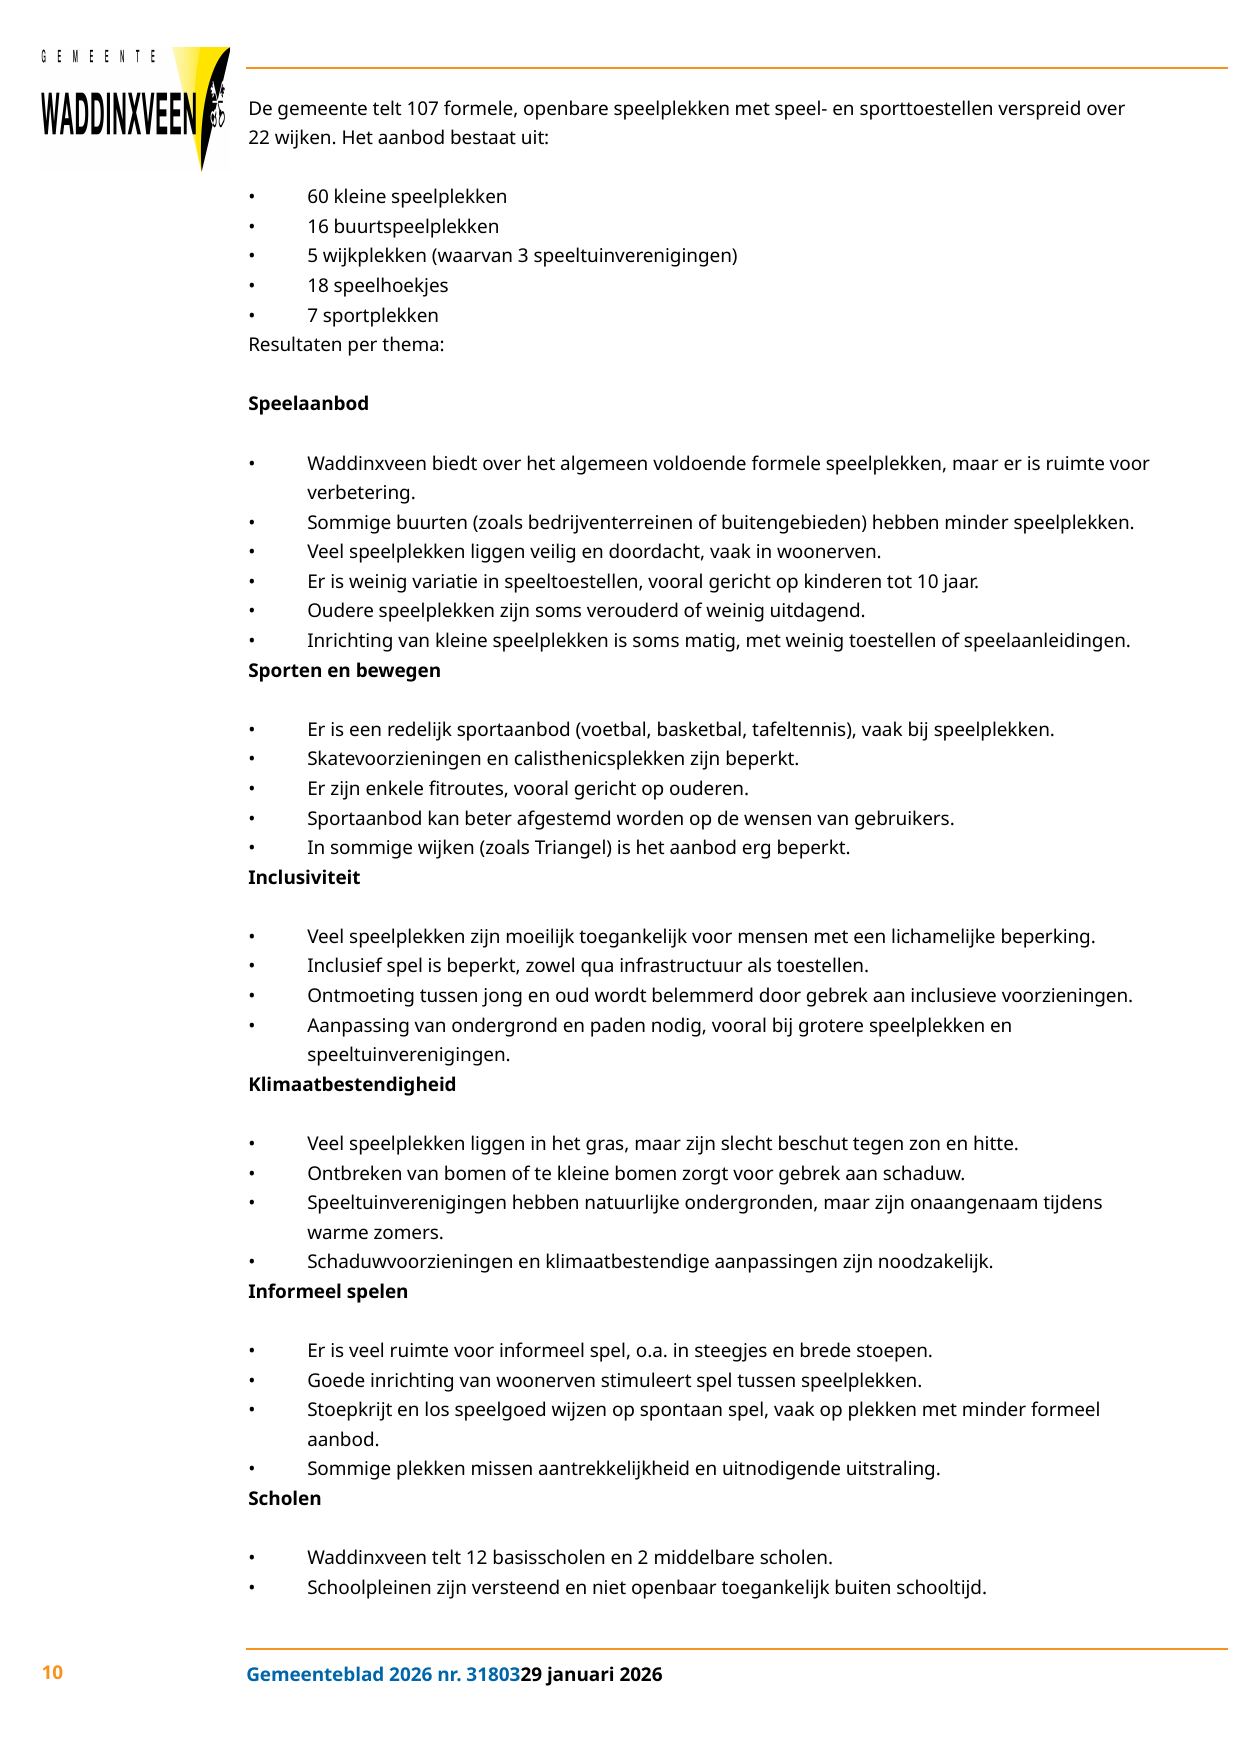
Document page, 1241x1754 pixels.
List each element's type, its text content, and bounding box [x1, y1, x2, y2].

text De gemeente telt 107 formele, openbare speelplekken met speel- en sporttoestellen verspreid over 22 wijken. Het aanbod bestaat uit: [248, 95, 1152, 150]
list Sommige buurten (zoals bedrijventerreinen of buitengebieden) hebben minder speelplekken. [248, 509, 1152, 535]
list Er zijn enkele fitroutes, vooral gericht op ouderen. [248, 775, 1152, 801]
list 18 speelhoekjes [248, 272, 1152, 298]
list Skatevoorzieningen en calisthenicsplekken zijn beperkt. [248, 746, 1152, 771]
list Speeltuinverenigingen hebben natuurlijke ondergronden, maar zijn onaangenaam tijdens warme zomers. [248, 1189, 1152, 1245]
list Waddinxveen telt 12 basisscholen en 2 middelbare scholen. [248, 1544, 1152, 1570]
list Inclusief spel is beperkt, zowel qua infrastructuur als toestellen. [248, 953, 1152, 978]
text Sporten en bewegen [248, 657, 1152, 683]
list Sportaanbod kan beter afgestemd worden op de wensen van gebruikers. [248, 805, 1152, 831]
picture [41, 47, 231, 172]
list Veel speelplekken zijn moeilijk toegankelijk voor mensen met een lichamelijke beperking. [248, 923, 1152, 949]
text Speelaanbod [248, 391, 1152, 416]
list Waddinxveen biedt over het algemeen voldoende formele speelplekken, maar er is ruimte voor verbetering. [248, 450, 1152, 505]
list Er is een redelijk sportaanbod (voetbal, basketbal, tafeltennis), vaak bij speelplekken. [248, 716, 1152, 742]
list Sommige plekken missen aantrekkelijkheid en uitnodigende uitstraling. [248, 1456, 1152, 1481]
list 16 buurtspeelplekken [248, 213, 1152, 239]
list Er is weinig variatie in speeltoestellen, vooral gericht op kinderen tot 10 jaar. [248, 568, 1152, 594]
list Goede inrichting van woonerven stimuleert spel tussen speelplekken. [248, 1367, 1152, 1393]
list 60 kleine speelplekken [248, 183, 1152, 209]
list Schoolpleinen zijn versteend en niet openbaar toegankelijk buiten schooltijd. [248, 1574, 1152, 1600]
text Scholen [248, 1485, 1152, 1511]
list Veel speelplekken liggen veilig en doordacht, vaak in woonerven. [248, 538, 1152, 564]
list In sommige wijken (zoals Triangel) is het aanbod erg beperkt. [248, 834, 1152, 860]
text Inclusiviteit [248, 864, 1152, 890]
list Oudere speelplekken zijn soms verouderd of weinig uitdagend. [248, 598, 1152, 623]
list Stoepkrijt en los speelgoed wijzen op spontaan spel, vaak op plekken met minder formeel aanbod. [248, 1396, 1152, 1452]
list Aanpassing van ondergrond en paden nodig, vooral bij grotere speelplekken en speeltuinverenigingen. [248, 1012, 1152, 1067]
list Inrichting van kleine speelplekken is soms matig, met weinig toestellen of speelaanleidingen. [248, 627, 1152, 653]
list 7 sportplekken [248, 302, 1152, 328]
list Er is veel ruimte voor informeel spel, o.a. in steegjes en brede stoepen. [248, 1337, 1152, 1363]
list Veel speelplekken liggen in het gras, maar zijn slecht beschut tegen zon en hitte. [248, 1130, 1152, 1156]
text Klimaatbestendigheid [248, 1071, 1152, 1097]
text Resultaten per thema: [248, 331, 1152, 357]
list Ontmoeting tussen jong en oud wordt belemmerd door gebrek aan inclusieve voorzieningen. [248, 982, 1152, 1008]
list Schaduwvoorzieningen en klimaatbestendige aanpassingen zijn noodzakelijk. [248, 1248, 1152, 1274]
list Ontbreken van bomen of te kleine bomen zorgt voor gebrek aan schaduw. [248, 1160, 1152, 1186]
text Informeel spelen [248, 1278, 1152, 1304]
list 5 wijkplekken (waarvan 3 speeltuinverenigingen) [248, 243, 1152, 268]
